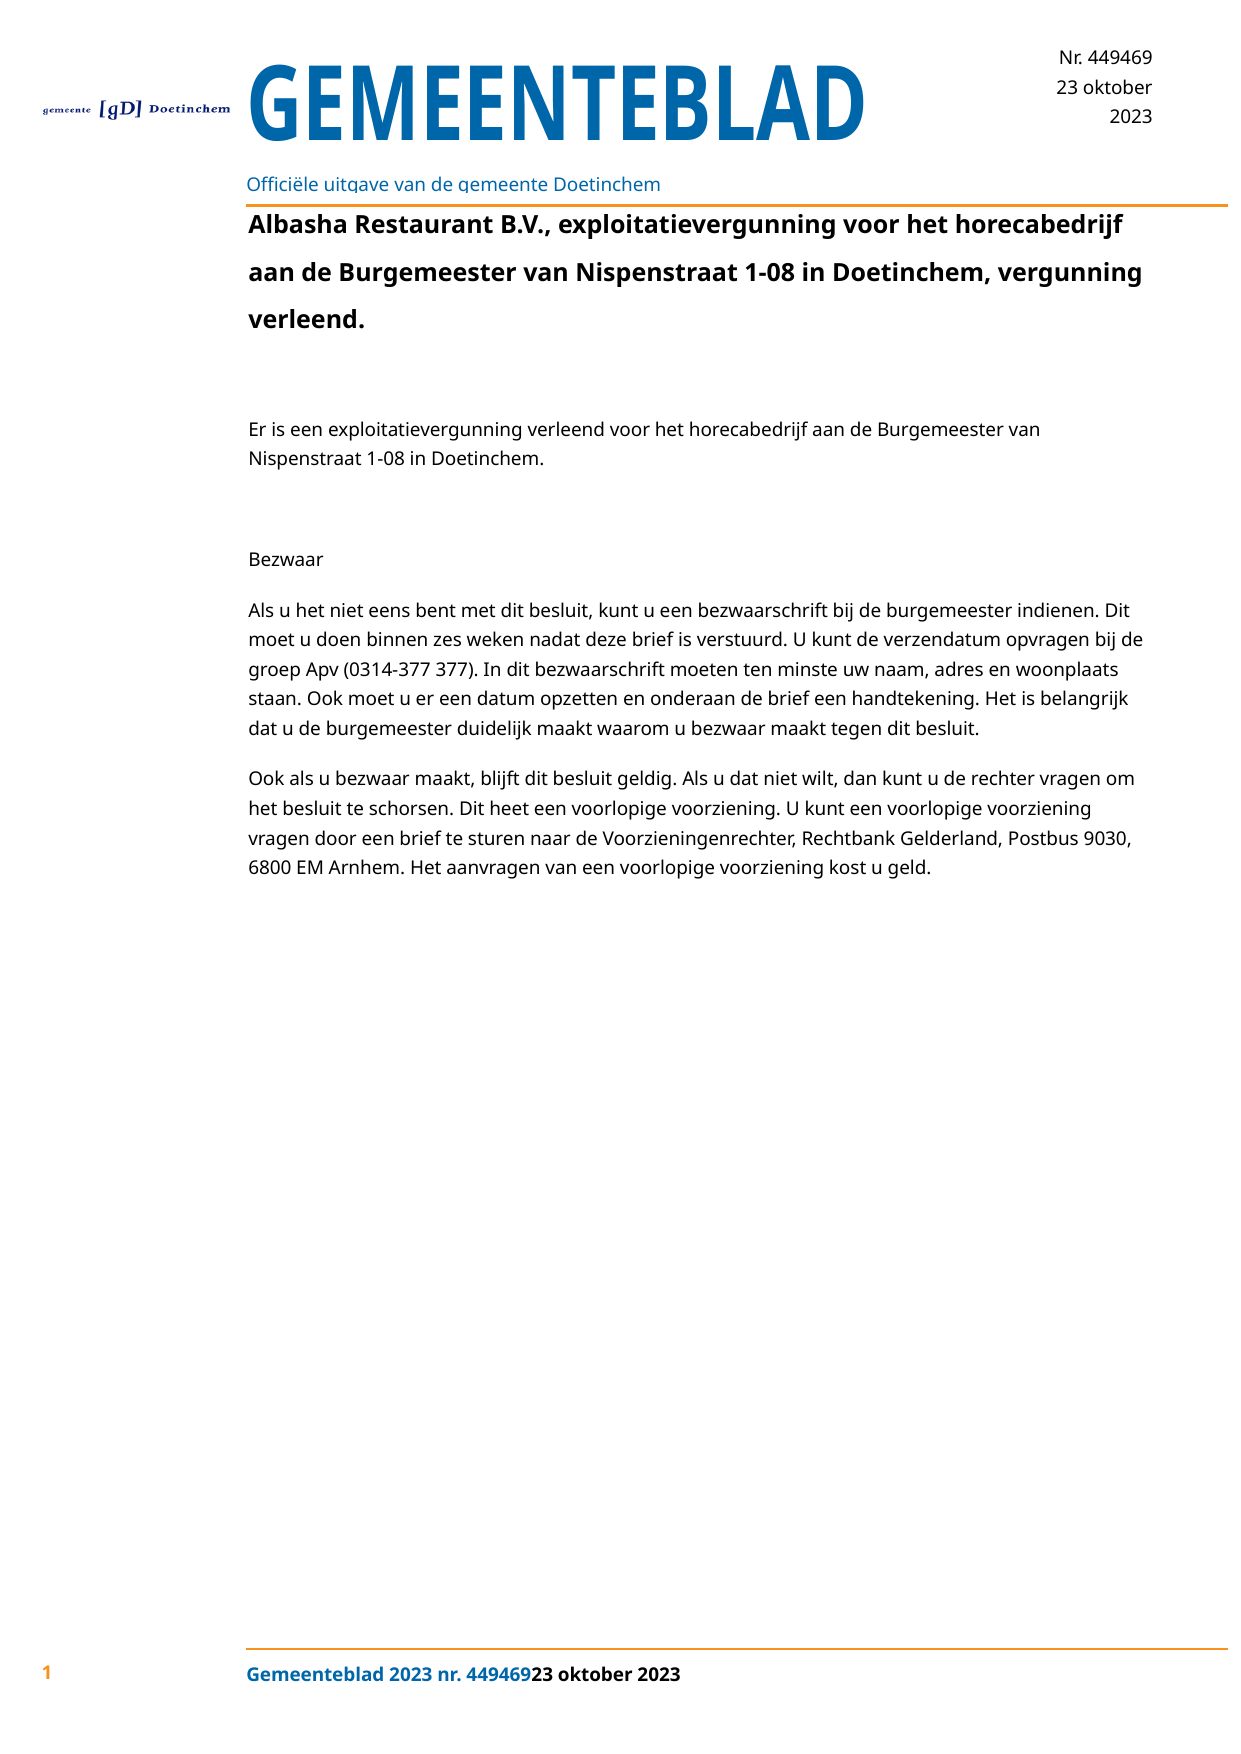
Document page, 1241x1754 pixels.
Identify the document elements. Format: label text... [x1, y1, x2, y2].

text Ook als u bezwaar maakt, blijft dit besluit geldig. Als u dat niet wilt, dan kunt u de rechter vragen om het besluit te schorsen. Dit heet een voorlopige voorziening. U kunt een voorlopige voorziening vragen door een brief te sturen naar de Voorzieningenrechter, Rechtbank Gelderland, Postbus 9030, 6800 EM Arnhem. Het aanvragen van een voorlopige voorziening kost u geld. [248, 766, 1152, 880]
text Als u het niet eens bent met dit besluit, kunt u een bezwaarschrift bij de burgemeester indienen. Dit moet u doen binnen zes weken nadat deze brief is verstuurd. U kunt de verzendatum opvragen bij de groep Apv (0314-377 377). In dit bezwaarschrift moeten ten minste uw naam, adres en woonplaats staan. Ook moet u er een datum opzetten en onderaan de brief een handtekening. Het is belangrijk dat u de burgemeester duidelijk maakt waarom u bezwaar maakt tegen dit besluit. [248, 597, 1152, 741]
text Albasha Restaurant B.V., exploitatievergunning voor het horecabedrijf aan de Burgemeester van Nispenstraat 1-08 in Doetinchem, vergunning verleend. [248, 207, 1152, 336]
text Er is een exploitatievergunning verleend voor het horecabedrijf aan de Burgemeester van Nispenstraat 1-08 in Doetinchem. [248, 416, 1152, 471]
picture [41, 47, 231, 172]
text Bezwaar [248, 546, 1152, 572]
